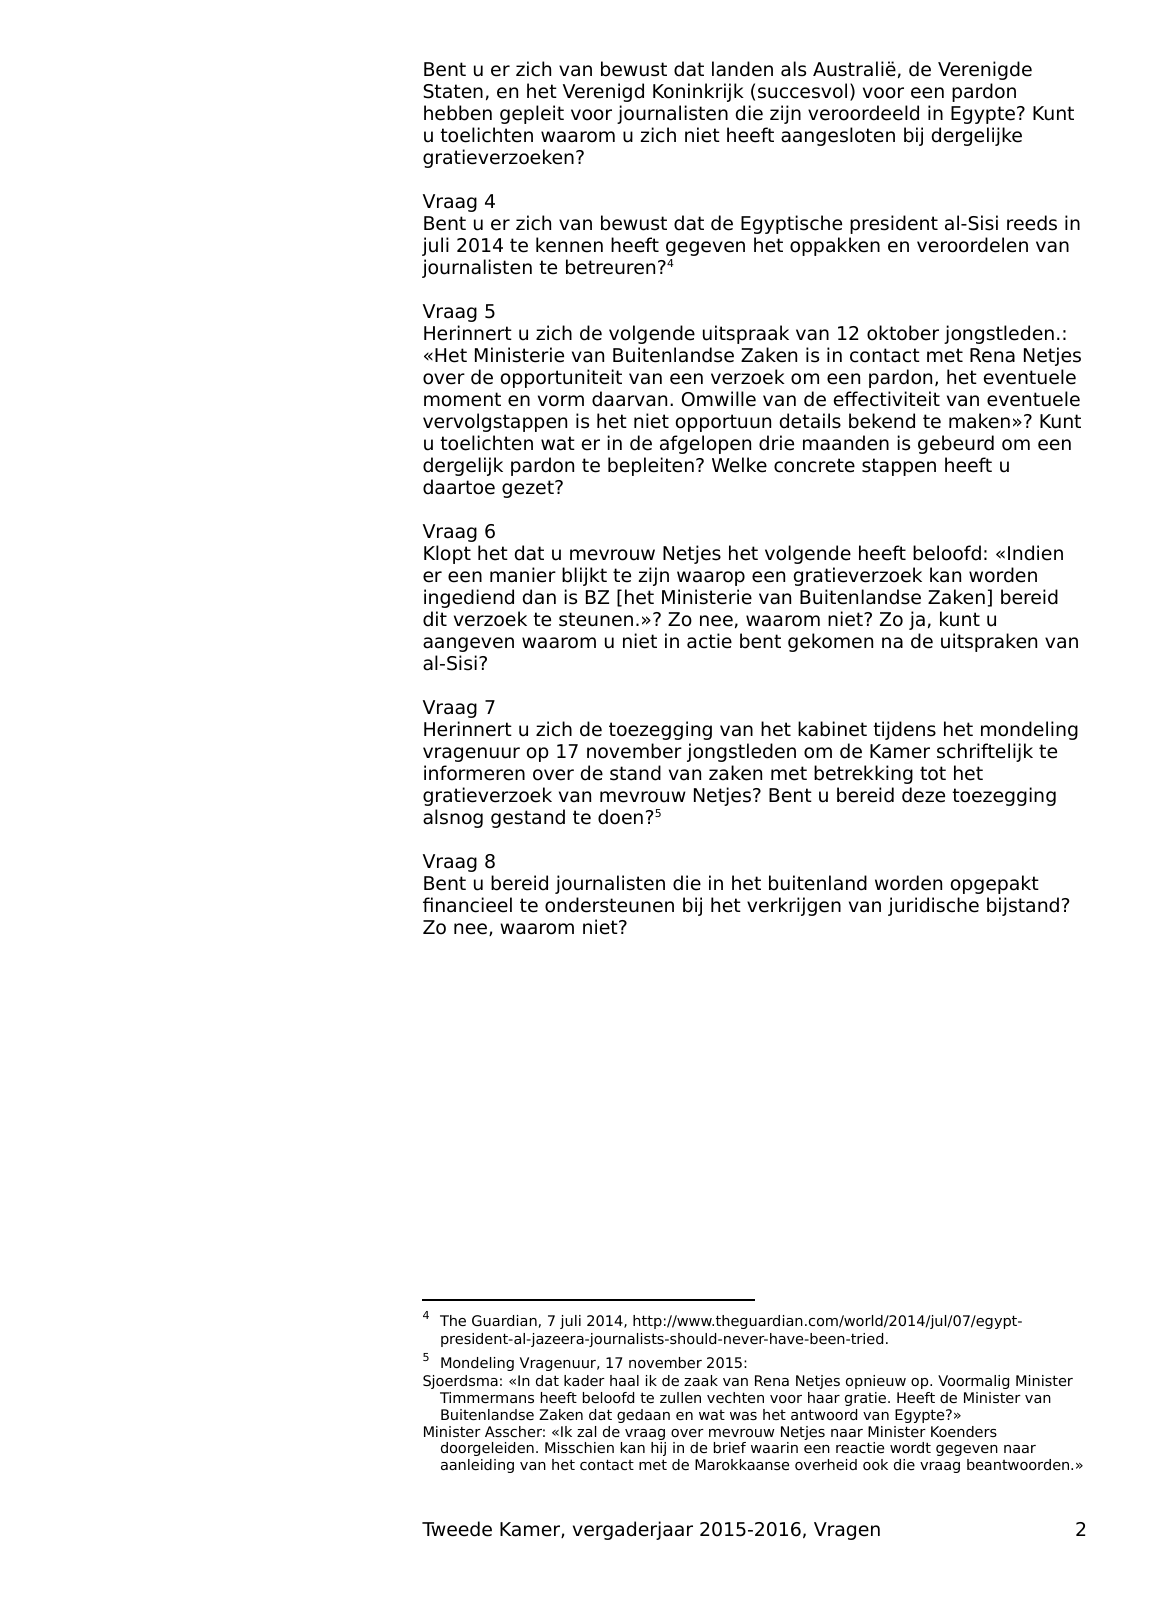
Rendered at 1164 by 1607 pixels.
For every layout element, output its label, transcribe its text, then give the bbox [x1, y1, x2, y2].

text Vraag 5 [422, 301, 1087, 323]
text Bent u er zich van bewust dat de Egyptische president al-Sisi reeds in juli 2014 te kennen heeft gegeven het oppakken en veroordelen van journalisten te betreuren? [422, 213, 1087, 279]
text Vraag 7 [422, 697, 1087, 719]
text The Guardian, 7 juli 2014, http://www.theguardian.com/world/2014/jul/07/egypt-president-al-jazeera-journalists-should-never-have-been-tried. [422, 1309, 1087, 1348]
text Bent u er zich van bewust dat landen als Australië, de Verenigde Staten, en het Verenigd Koninkrijk (succesvol) voor een pardon hebben gepleit voor journalisten die zijn veroordeeld in Egypte? Kunt u toelichten waarom u zich niet heeft aangesloten bij dergelijke gratieverzoeken? [422, 59, 1087, 169]
text Vraag 8 [422, 851, 1087, 873]
text Mondeling Vragenuur, 17 november 2015: [422, 1351, 1087, 1373]
text Klopt het dat u mevrouw Netjes het volgende heeft beloofd: «Indien er een manier blijkt te zijn waarop een gratieverzoek kan worden ingediend dan is BZ [het Ministerie van Buitenlandse Zaken] bereid dit verzoek te steunen.»? Zo nee, waarom niet? Zo ja, kunt u aangeven waarom u niet in actie bent gekomen na de uitspraken van al-Sisi? [422, 543, 1087, 675]
text Sjoerdsma: «In dat kader haal ik de zaak van Rena Netjes opnieuw op. Voormalig Minister Timmermans heeft beloofd te zullen vechten voor haar gratie. Heeft de Minister van Buitenlandse Zaken dat gedaan en wat was het antwoord van Egypte?» [422, 1373, 1087, 1424]
text Vraag 4 [422, 191, 1087, 213]
text Herinnert u zich de toezegging van het kabinet tijdens het mondeling vragenuur op 17 november jongstleden om de Kamer schriftelijk te informeren over de stand van zaken met betrekking tot het gratieverzoek van mevrouw Netjes? Bent u bereid deze toezegging alsnog gestand te doen? [422, 719, 1087, 829]
text Vraag 6 [422, 521, 1087, 543]
text Bent u bereid journalisten die in het buitenland worden opgepakt financieel te ondersteunen bij het verkrijgen van juridische bijstand? Zo nee, waarom niet? [422, 873, 1087, 939]
text Herinnert u zich de volgende uitspraak van 12 oktober jongstleden.: «Het Ministerie van Buitenlandse Zaken is in contact met Rena Netjes over de opportuniteit van een verzoek om een pardon, het eventuele moment en vorm daarvan. Omwille van de effectiviteit van eventuele vervolgstappen is het niet opportuun details bekend te maken»? Kunt u toelichten wat er in de afgelopen drie maanden is gebeurd om een dergelijk pardon te bepleiten? Welke concrete stappen heeft u daartoe gezet? [422, 323, 1087, 499]
text Minister Asscher: «Ik zal de vraag over mevrouw Netjes naar Minister Koenders doorgeleiden. Misschien kan hij in de brief waarin een reactie wordt gegeven naar aanleiding van het contact met de Marokkaanse overheid ook die vraag beantwoorden.» [422, 1424, 1087, 1474]
